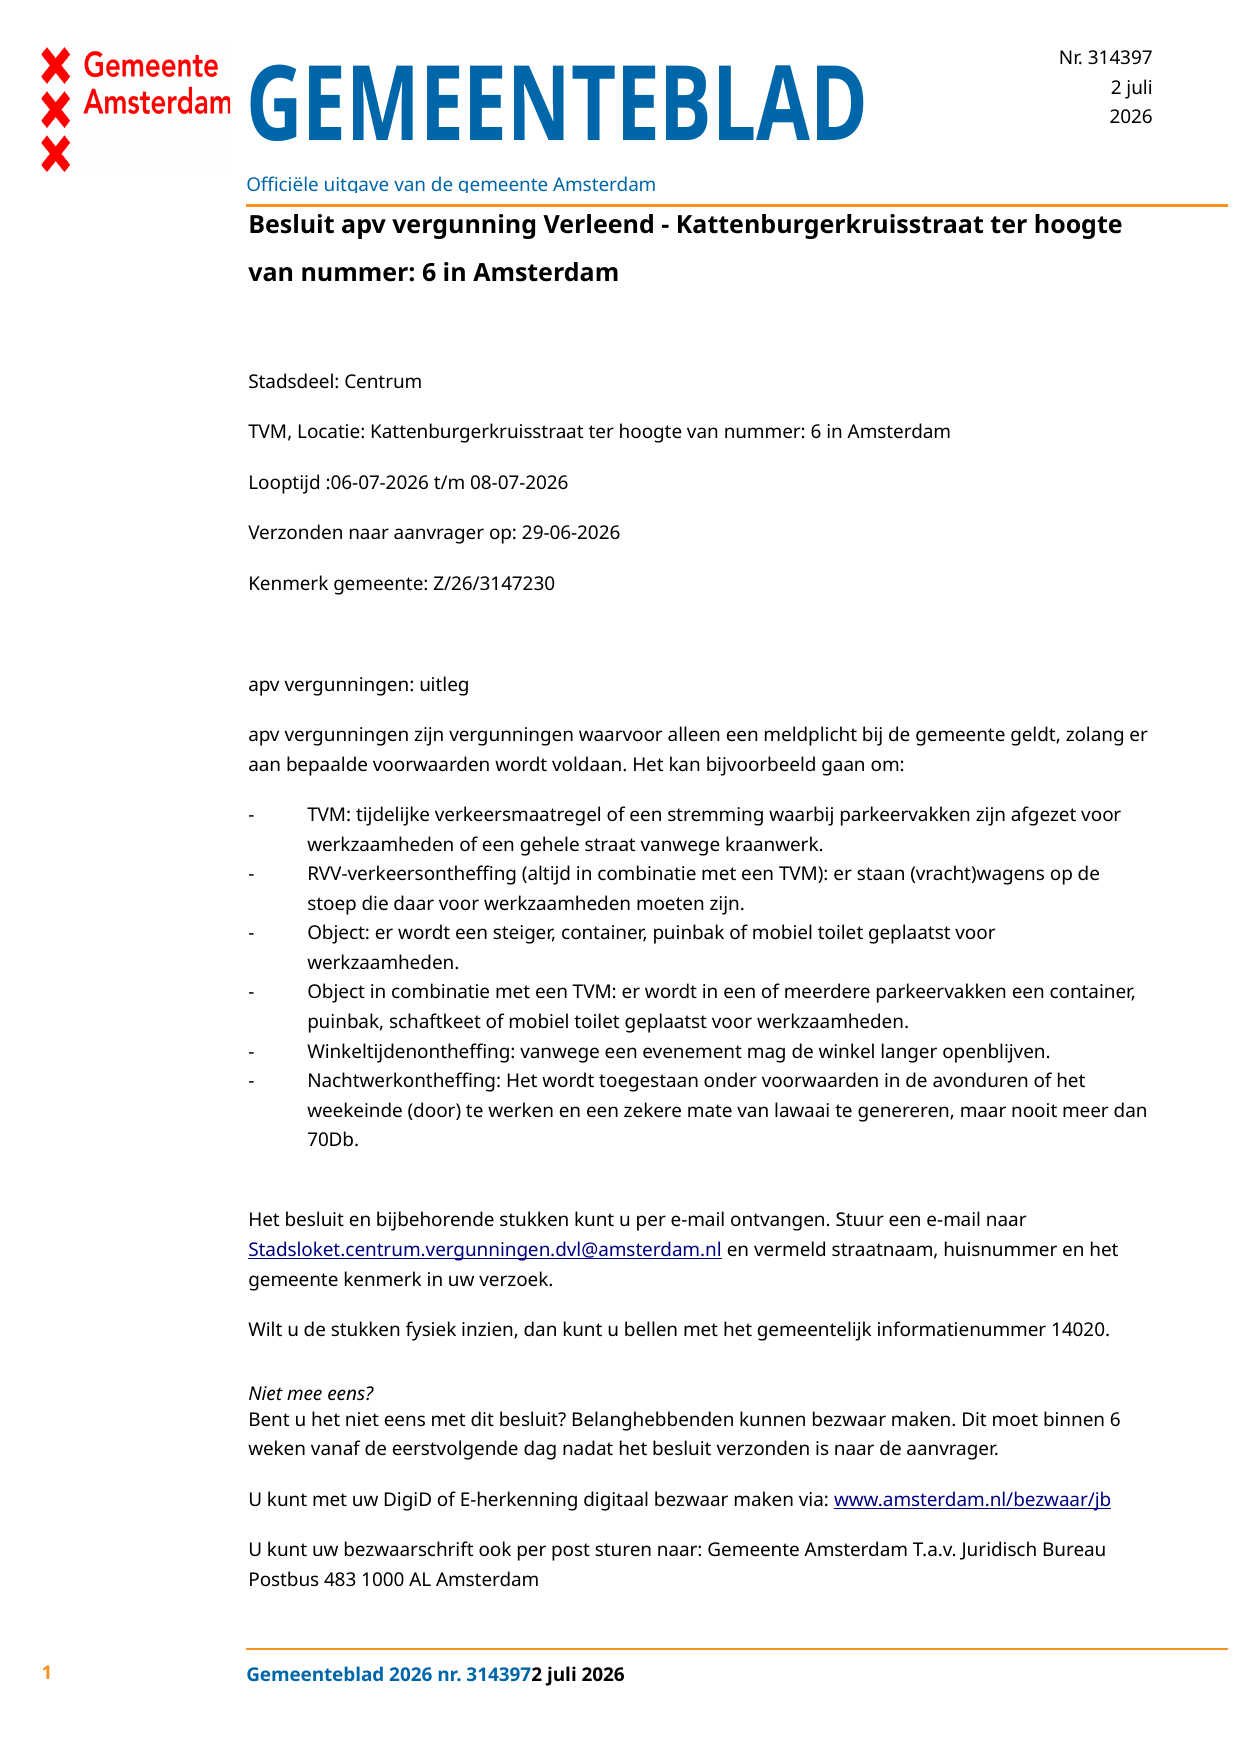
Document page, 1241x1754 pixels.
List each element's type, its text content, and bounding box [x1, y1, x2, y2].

list TVM: tijdelijke verkeersmaatregel of een stremming waarbij parkeervakken zijn afgezet voor werkzaamheden of een gehele straat vanwege kraanwerk. [248, 801, 1152, 857]
text Wilt u de stukken fysiek inzien, dan kunt u bellen met het gemeentelijk informatienummer 14020. [248, 1316, 1152, 1342]
text Het besluit en bijbehorende stukken kunt u per e-mail ontvangen. Stuur een e-mail naar Stadsloket.centrum.vergunningen.dvl@amsterdam.nl en vermeld straatnaam, huisnummer en het gemeente kenmerk in uw verzoek. [248, 1207, 1152, 1292]
list Nachtwerkontheffing: Het wordt toegestaan onder voorwaarden in de avonduren of het weekeinde (door) te werken en een zekere mate van lawaai te genereren, maar nooit meer dan 70Db. [248, 1067, 1152, 1152]
text Verzonden naar aanvrager op: 29-06-2026 [248, 519, 1152, 545]
text U kunt met uw DigiD of E-herkenning digitaal bezwaar maken via: www.amsterdam.nl/bezwaar/jb [248, 1486, 1152, 1512]
text apv vergunningen zijn vergunningen waarvoor alleen een meldplicht bij de gemeente geldt, zolang er aan bepaalde voorwaarden wordt voldaan. Het kan bijvoorbeeld gaan om: [248, 721, 1152, 777]
text Niet mee eens? [248, 1380, 1152, 1406]
text Kenmerk gemeente: Z/26/3147230 [248, 570, 1152, 596]
text Bent u het niet eens met dit besluit? Belanghebbenden kunnen bezwaar maken. Dit moet binnen 6 weken vanaf de eerstvolgende dag nadat het besluit verzonden is naar de aanvrager. [248, 1406, 1152, 1461]
text Besluit apv vergunning Verleend - Kattenburgerkruisstraat ter hoogte van nummer: 6 in Amsterdam [248, 207, 1152, 288]
text U kunt uw bezwaarschrift ook per post sturen naar: Gemeente Amsterdam T.a.v. Juridisch Bureau Postbus 483 1000 AL Amsterdam [248, 1536, 1152, 1592]
text apv vergunningen: uitleg [248, 671, 1152, 697]
list Object in combinatie met een TVM: er wordt in een of meerdere parkeervakken een container, puinbak, schaftkeet of mobiel toilet geplaatst voor werkzaamheden. [248, 979, 1152, 1034]
list Winkeltijdenontheffing: vanwege een evenement mag de winkel langer openblijven. [248, 1038, 1152, 1064]
text Stadsdeel: Centrum [248, 368, 1152, 394]
text TVM, Locatie: Kattenburgerkruisstraat ter hoogte van nummer: 6 in Amsterdam [248, 419, 1152, 444]
list Object: er wordt een steiger, container, puinbak of mobiel toilet geplaatst voor werkzaamheden. [248, 919, 1152, 975]
list RVV-verkeersontheffing (altijd in combinatie met een TVM): er staan (vracht)wagens op de stoep die daar voor werkzaamheden moeten zijn. [248, 860, 1152, 916]
text Looptijd :06-07-2026 t/m 08-07-2026 [248, 469, 1152, 495]
picture [41, 47, 231, 172]
